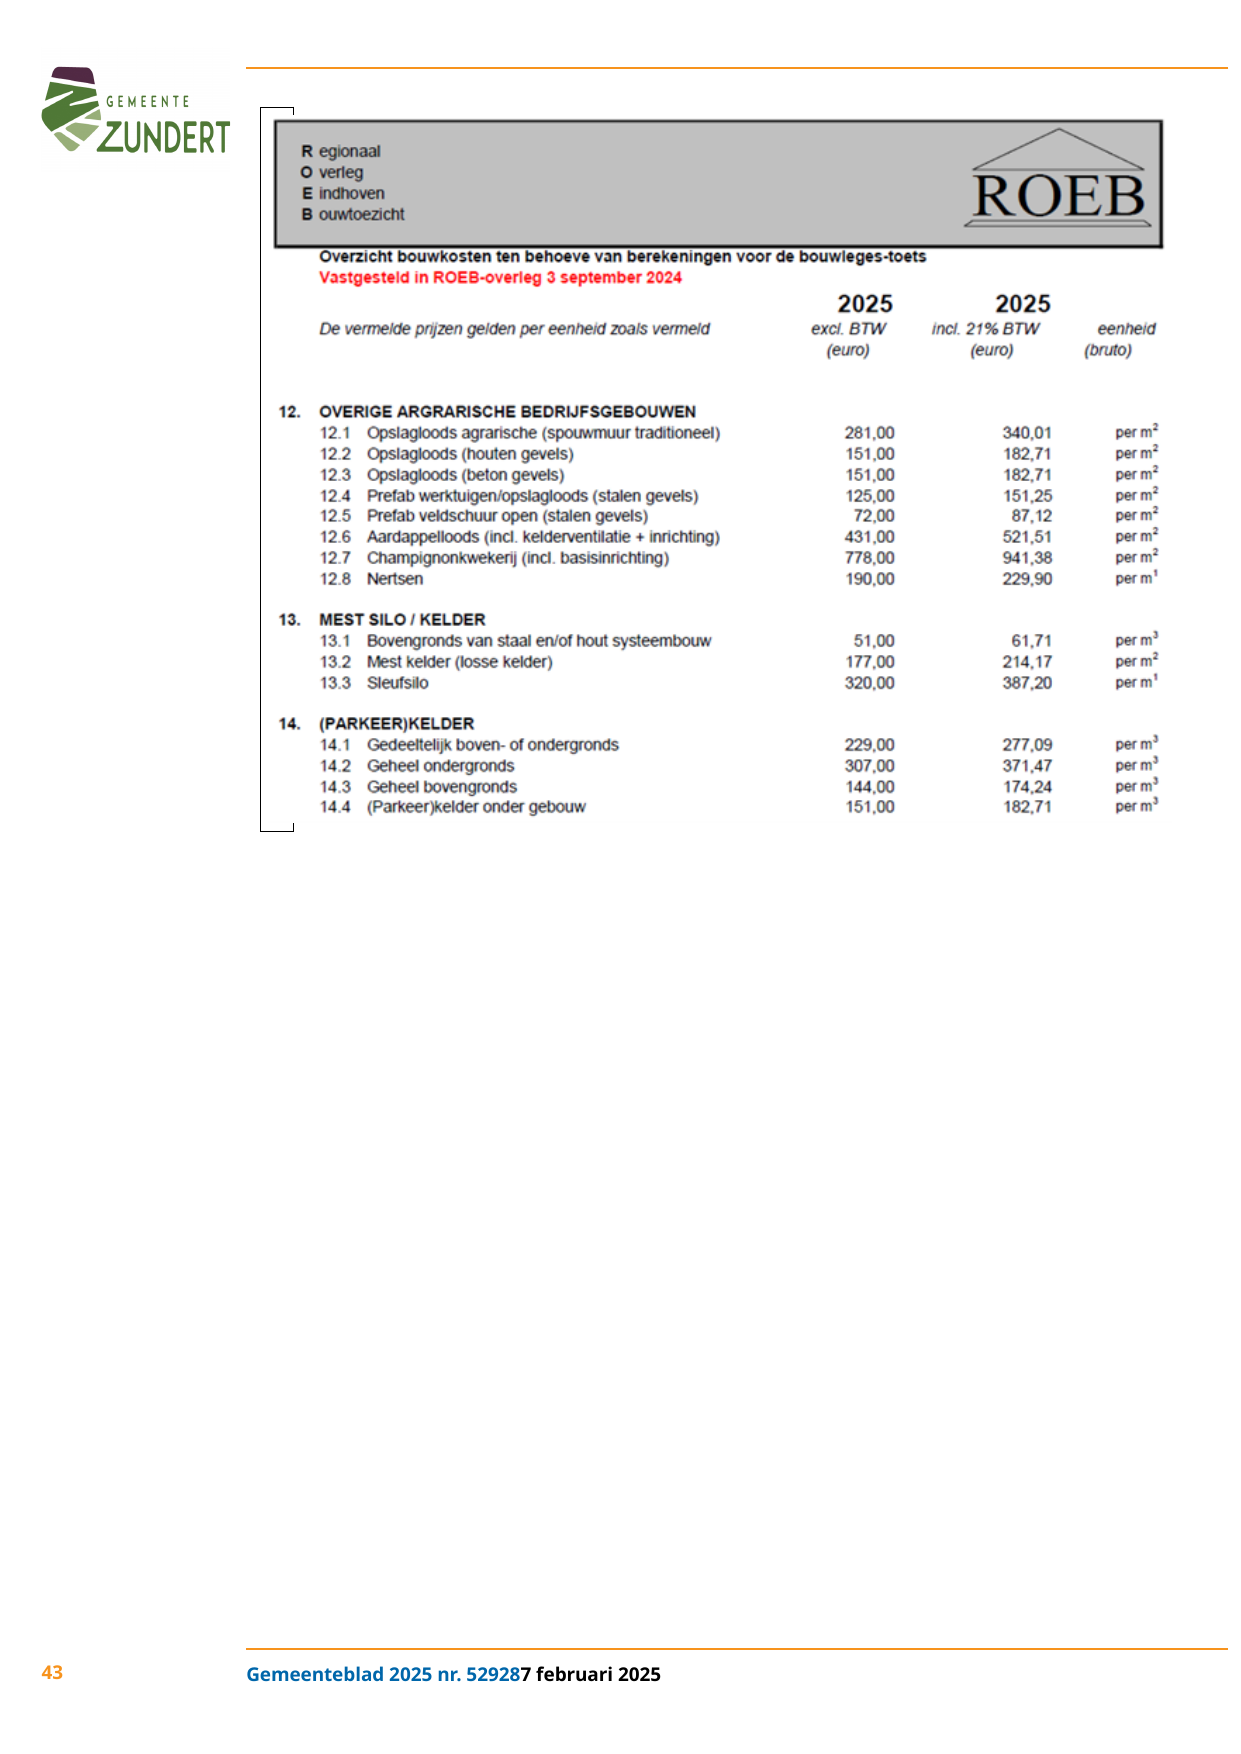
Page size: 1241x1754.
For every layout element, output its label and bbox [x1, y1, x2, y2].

picture [41, 47, 231, 172]
picture [268, 115, 1173, 823]
